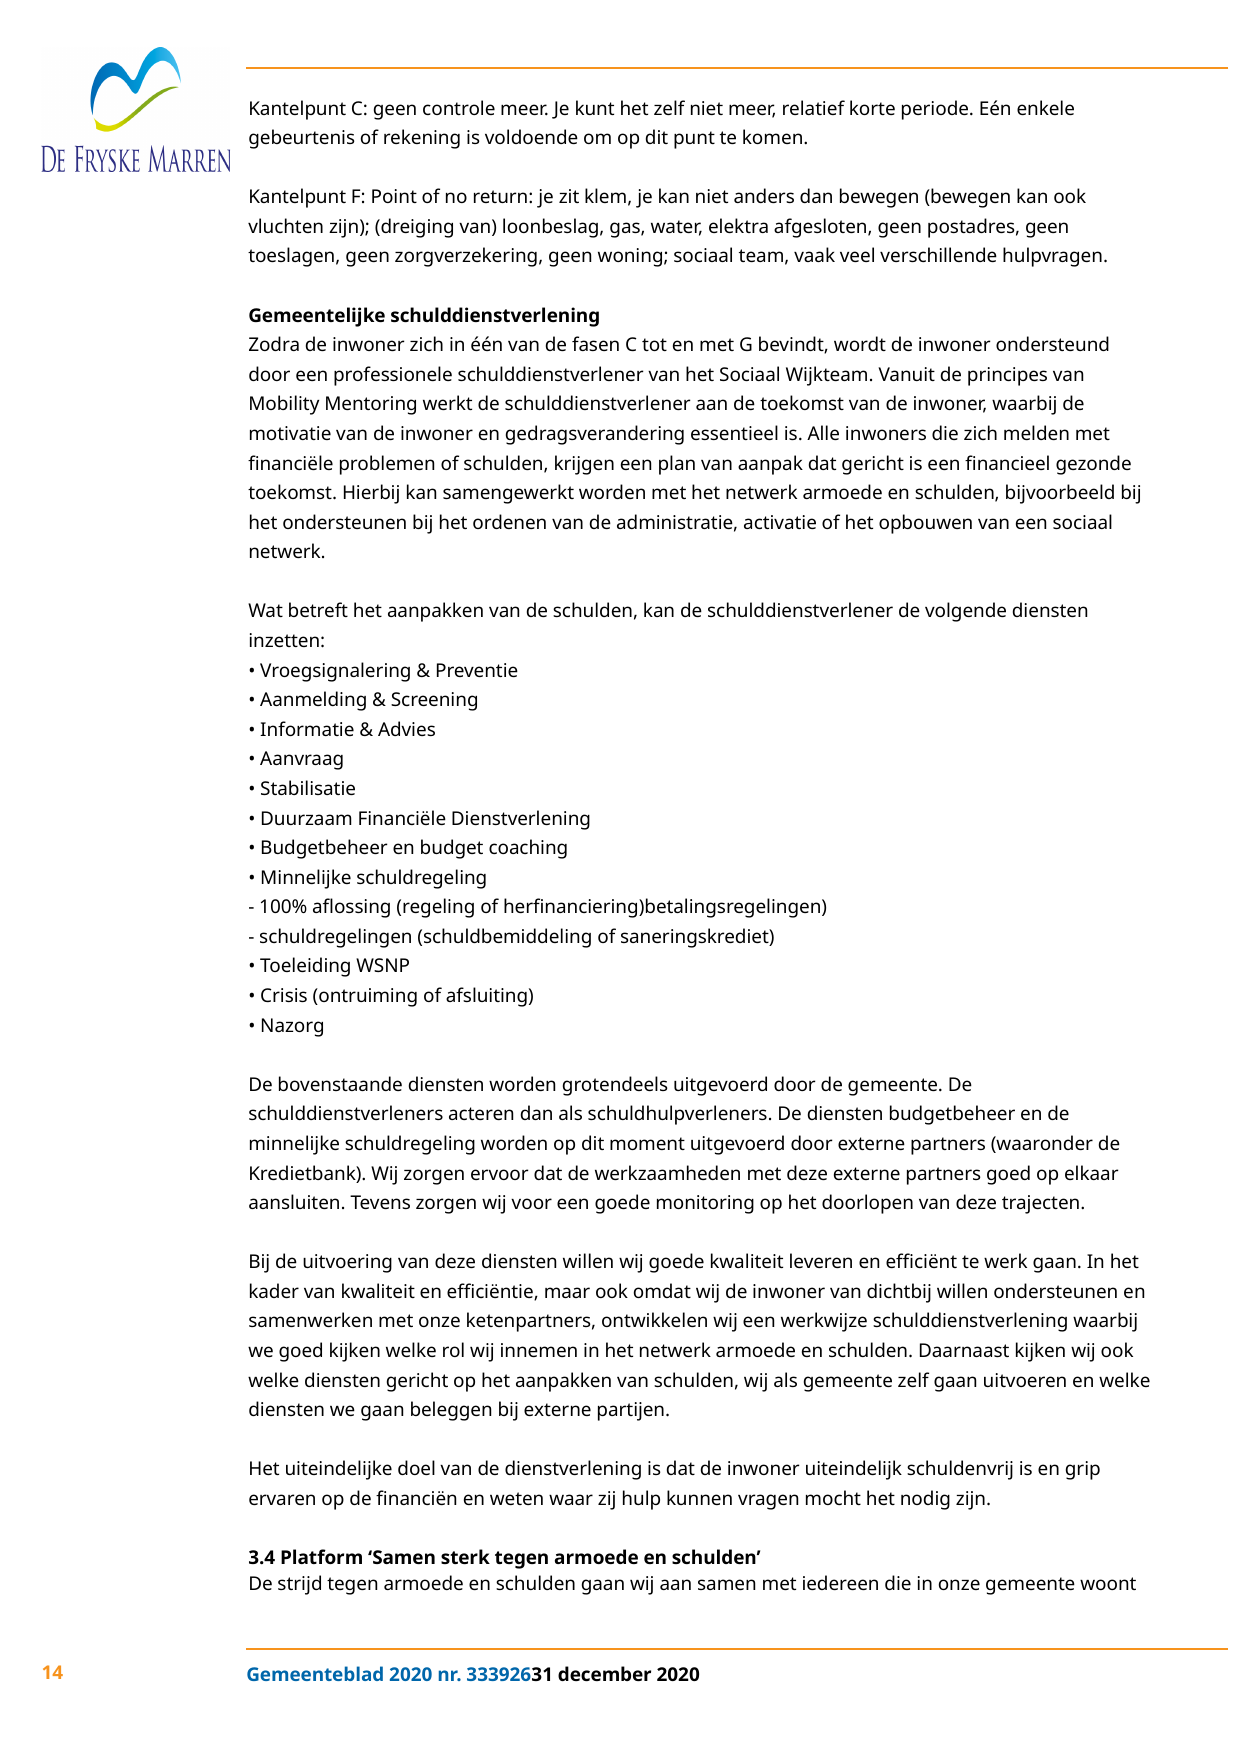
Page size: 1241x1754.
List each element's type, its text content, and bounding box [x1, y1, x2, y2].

text Het uiteindelijke doel van de dienstverlening is dat de inwoner uiteindelijk schuldenvrij is en grip ervaren op de financiën en weten waar zij hulp kunnen vragen mocht het nodig zijn. [248, 1456, 1152, 1511]
picture [41, 47, 231, 172]
text • Stabilisatie [248, 775, 1152, 801]
text Gemeentelijke schulddienstverlening [248, 302, 1152, 328]
text - schuldregelingen (schuldbemiddeling of saneringskrediet) [248, 923, 1152, 949]
text 3.4 Platform ‘Samen sterk tegen armoede en schulden’ [248, 1544, 1152, 1570]
text • Informatie & Advies [248, 716, 1152, 742]
text • Aanmelding & Screening [248, 686, 1152, 712]
text • Toeleiding WSNP [248, 953, 1152, 978]
text • Crisis (ontruiming of afsluiting) [248, 982, 1152, 1008]
text De bovenstaande diensten worden grotendeels uitgevoerd door de gemeente. De schulddienstverleners acteren dan als schuldhulpverleners. De diensten budgetbeheer en de minnelijke schuldregeling worden op dit moment uitgevoerd door externe partners (waaronder de Kredietbank). Wij zorgen ervoor dat de werkzaamheden met deze externe partners goed op elkaar aansluiten. Tevens zorgen wij voor een goede monitoring op het doorlopen van deze trajecten. [248, 1071, 1152, 1215]
text Bij de uitvoering van deze diensten willen wij goede kwaliteit leveren en efficiënt te werk gaan. In het kader van kwaliteit en efficiëntie, maar ook omdat wij de inwoner van dichtbij willen ondersteunen en samenwerken met onze ketenpartners, ontwikkelen wij een werkwijze schulddienstverlening waarbij we goed kijken welke rol wij innemen in het netwerk armoede en schulden. Daarnaast kijken wij ook welke diensten gericht op het aanpakken van schulden, wij als gemeente zelf gaan uitvoeren en welke diensten we gaan beleggen bij externe partijen. [248, 1248, 1152, 1422]
text • Aanvraag [248, 746, 1152, 771]
text - 100% aflossing (regeling of herfinanciering)betalingsregelingen) [248, 893, 1152, 919]
text • Duurzaam Financiële Dienstverlening [248, 805, 1152, 831]
text Zodra de inwoner zich in één van de fasen C tot en met G bevindt, wordt de inwoner ondersteund door een professionele schulddienstverlener van het Sociaal Wijkteam. Vanuit de principes van Mobility Mentoring werkt de schulddienstverlener aan de toekomst van de inwoner, waarbij de motivatie van de inwoner en gedragsverandering essentieel is. Alle inwoners die zich melden met financiële problemen of schulden, krijgen een plan van aanpak dat gericht is een financieel gezonde toekomst. Hierbij kan samengewerkt worden met het netwerk armoede en schulden, bijvoorbeeld bij het ondersteunen bij het ordenen van de administratie, activatie of het opbouwen van een sociaal netwerk. [248, 331, 1152, 564]
text De strijd tegen armoede en schulden gaan wij aan samen met iedereen die in onze gemeente woont [248, 1570, 1152, 1596]
text Wat betreft het aanpakken van de schulden, kan de schulddienstverlener de volgende diensten inzetten: [248, 598, 1152, 653]
text • Nazorg [248, 1012, 1152, 1038]
text • Budgetbeheer en budget coaching [248, 834, 1152, 860]
text • Vroegsignalering & Preventie [248, 657, 1152, 683]
text Kantelpunt F: Point of no return: je zit klem, je kan niet anders dan bewegen (bewegen kan ook vluchten zijn); (dreiging van) loonbeslag, gas, water, elektra afgesloten, geen postadres, geen toeslagen, geen zorgverzekering, geen woning; sociaal team, vaak veel verschillende hulpvragen. [248, 183, 1152, 268]
text • Minnelijke schuldregeling [248, 864, 1152, 890]
text Kantelpunt C: geen controle meer. Je kunt het zelf niet meer, relatief korte periode. Eén enkele gebeurtenis of rekening is voldoende om op dit punt te komen. [248, 95, 1152, 150]
